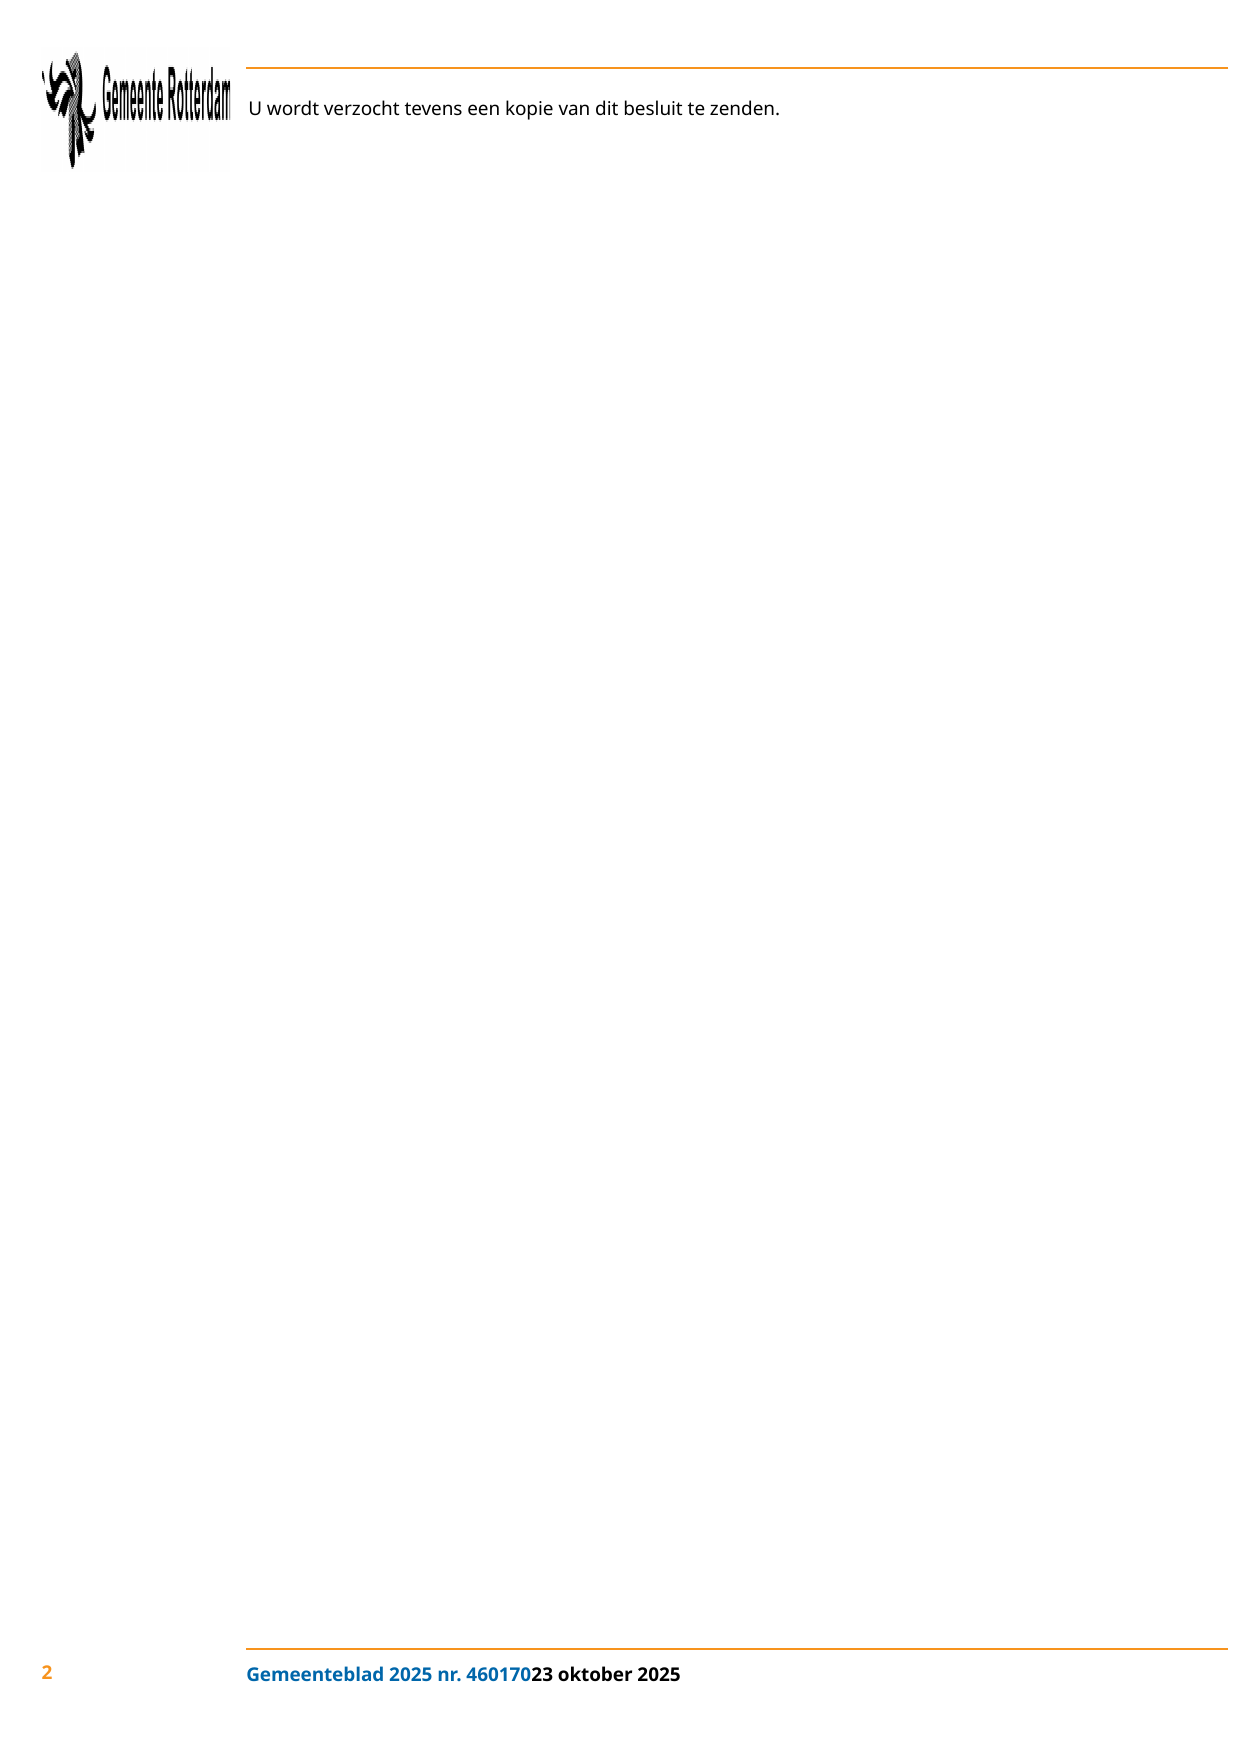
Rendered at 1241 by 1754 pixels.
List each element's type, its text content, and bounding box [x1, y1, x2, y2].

text U wordt verzocht tevens een kopie van dit besluit te zenden. [248, 95, 1152, 121]
picture [41, 47, 231, 172]
